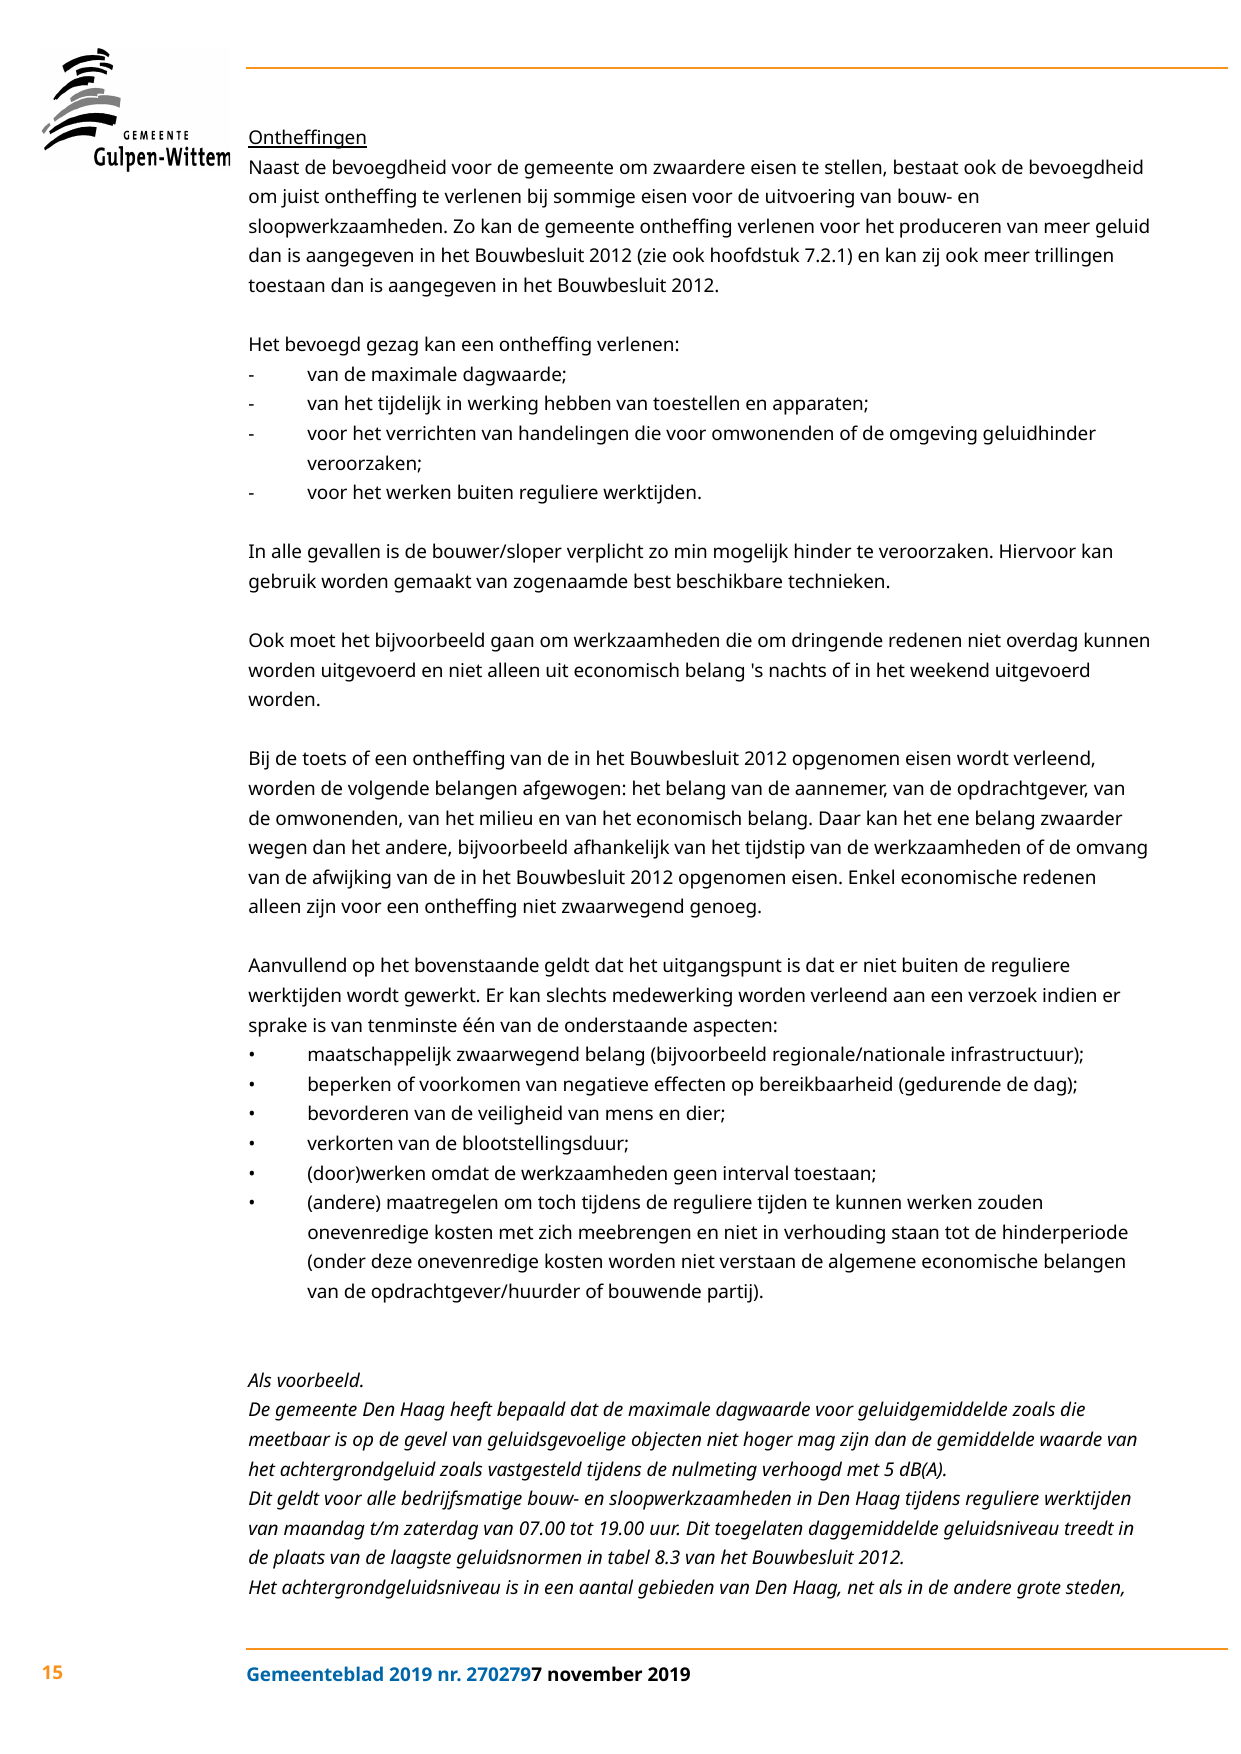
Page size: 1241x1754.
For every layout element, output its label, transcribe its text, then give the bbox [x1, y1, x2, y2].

list bevorderen van de veiligheid van mens en dier; [248, 1101, 1152, 1126]
text Bij de toets of een ontheffing van de in het Bouwbesluit 2012 opgenomen eisen wordt verleend, worden de volgende belangen afgewogen: het belang van de aannemer, van de opdrachtgever, van de omwonenden, van het milieu en van het economisch belang. Daar kan het ene belang zwaarder wegen dan het andere, bijvoorbeeld afhankelijk van het tijdstip van de werkzaamheden of de omvang van de afwijking van de in het Bouwbesluit 2012 opgenomen eisen. Enkel economische redenen alleen zijn voor een ontheffing niet zwaarwegend genoeg. [248, 746, 1152, 919]
list beperken of voorkomen van negatieve effecten op bereikbaarheid (gedurende de dag); [248, 1071, 1152, 1097]
table_header Als voorbeeld. De gemeente Den Haag heeft bepaald dat de maximale dagwaarde voor geluidgemiddelde zoals die meetbaar is op de gevel van geluidsgevoelige objecten niet hoger mag zijn dan de gemiddelde waarde van het achtergrondgeluid zoals vastgesteld tijdens de nulmeting verhoogd met 5 dB(A). Dit geldt voor alle bedrijfsmatige bouw- en sloopwerkzaamheden in Den Haag tijdens reguliere werktijden van maandag t/m zaterdag van 07.00 tot 19.00 uur. Dit toegelaten daggemiddelde geluidsniveau treedt in de plaats van de laagste geluidsnormen in tabel 8.3 van het Bouwbesluit 2012. Het achtergrondgeluidsniveau is in een aantal gebieden van Den Haag, net als in de andere grote steden, [248, 1367, 1152, 1600]
list (andere) maatregelen om toch tijdens de reguliere tijden te kunnen werken zouden onevenredige kosten met zich meebrengen en niet in verhouding staan tot de hinderperiode (onder deze onevenredige kosten worden niet verstaan de algemene economische belangen van de opdrachtgever/huurder of bouwende partij). [248, 1189, 1152, 1304]
list (door)werken omdat de werkzaamheden geen interval toestaan; [248, 1160, 1152, 1186]
text Ook moet het bijvoorbeeld gaan om werkzaamheden die om dringende redenen niet overdag kunnen worden uitgevoerd en niet alleen uit economisch belang 's nachts of in het weekend uitgevoerd worden. [248, 627, 1152, 712]
text Aanvullend op het bovenstaande geldt dat het uitgangspunt is dat er niet buiten de reguliere werktijden wordt gewerkt. Er kan slechts medewerking worden verleend aan een verzoek indien er sprake is van tenminste één van de onderstaande aspecten: [248, 953, 1152, 1038]
text Het bevoegd gezag kan een ontheffing verlenen: [248, 331, 1152, 357]
list voor het werken buiten reguliere werktijden. [248, 479, 1152, 505]
picture [41, 47, 231, 172]
text Ontheffingen [248, 124, 1152, 150]
list maatschappelijk zwaarwegend belang (bijvoorbeeld regionale/nationale infrastructuur); [248, 1041, 1152, 1067]
list van het tijdelijk in werking hebben van toestellen en apparaten; [248, 391, 1152, 416]
list van de maximale dagwaarde; [248, 361, 1152, 387]
list voor het verrichten van handelingen die voor omwonenden of de omgeving geluidhinder veroorzaken; [248, 420, 1152, 476]
text In alle gevallen is de bouwer/sloper verplicht zo min mogelijk hinder te veroorzaken. Hiervoor kan gebruik worden gemaakt van zogenaamde best beschikbare technieken. [248, 538, 1152, 594]
list verkorten van de blootstellingsduur; [248, 1130, 1152, 1156]
text Naast de bevoegdheid voor de gemeente om zwaardere eisen te stellen, bestaat ook de bevoegdheid om juist ontheffing te verlenen bij sommige eisen voor de uitvoering van bouw- en sloopwerkzaamheden. Zo kan de gemeente ontheffing verlenen voor het produceren van meer geluid dan is aangegeven in het Bouwbesluit 2012 (zie ook hoofdstuk 7.2.1) en kan zij ook meer trillingen toestaan dan is aangegeven in het Bouwbesluit 2012. [248, 154, 1152, 298]
